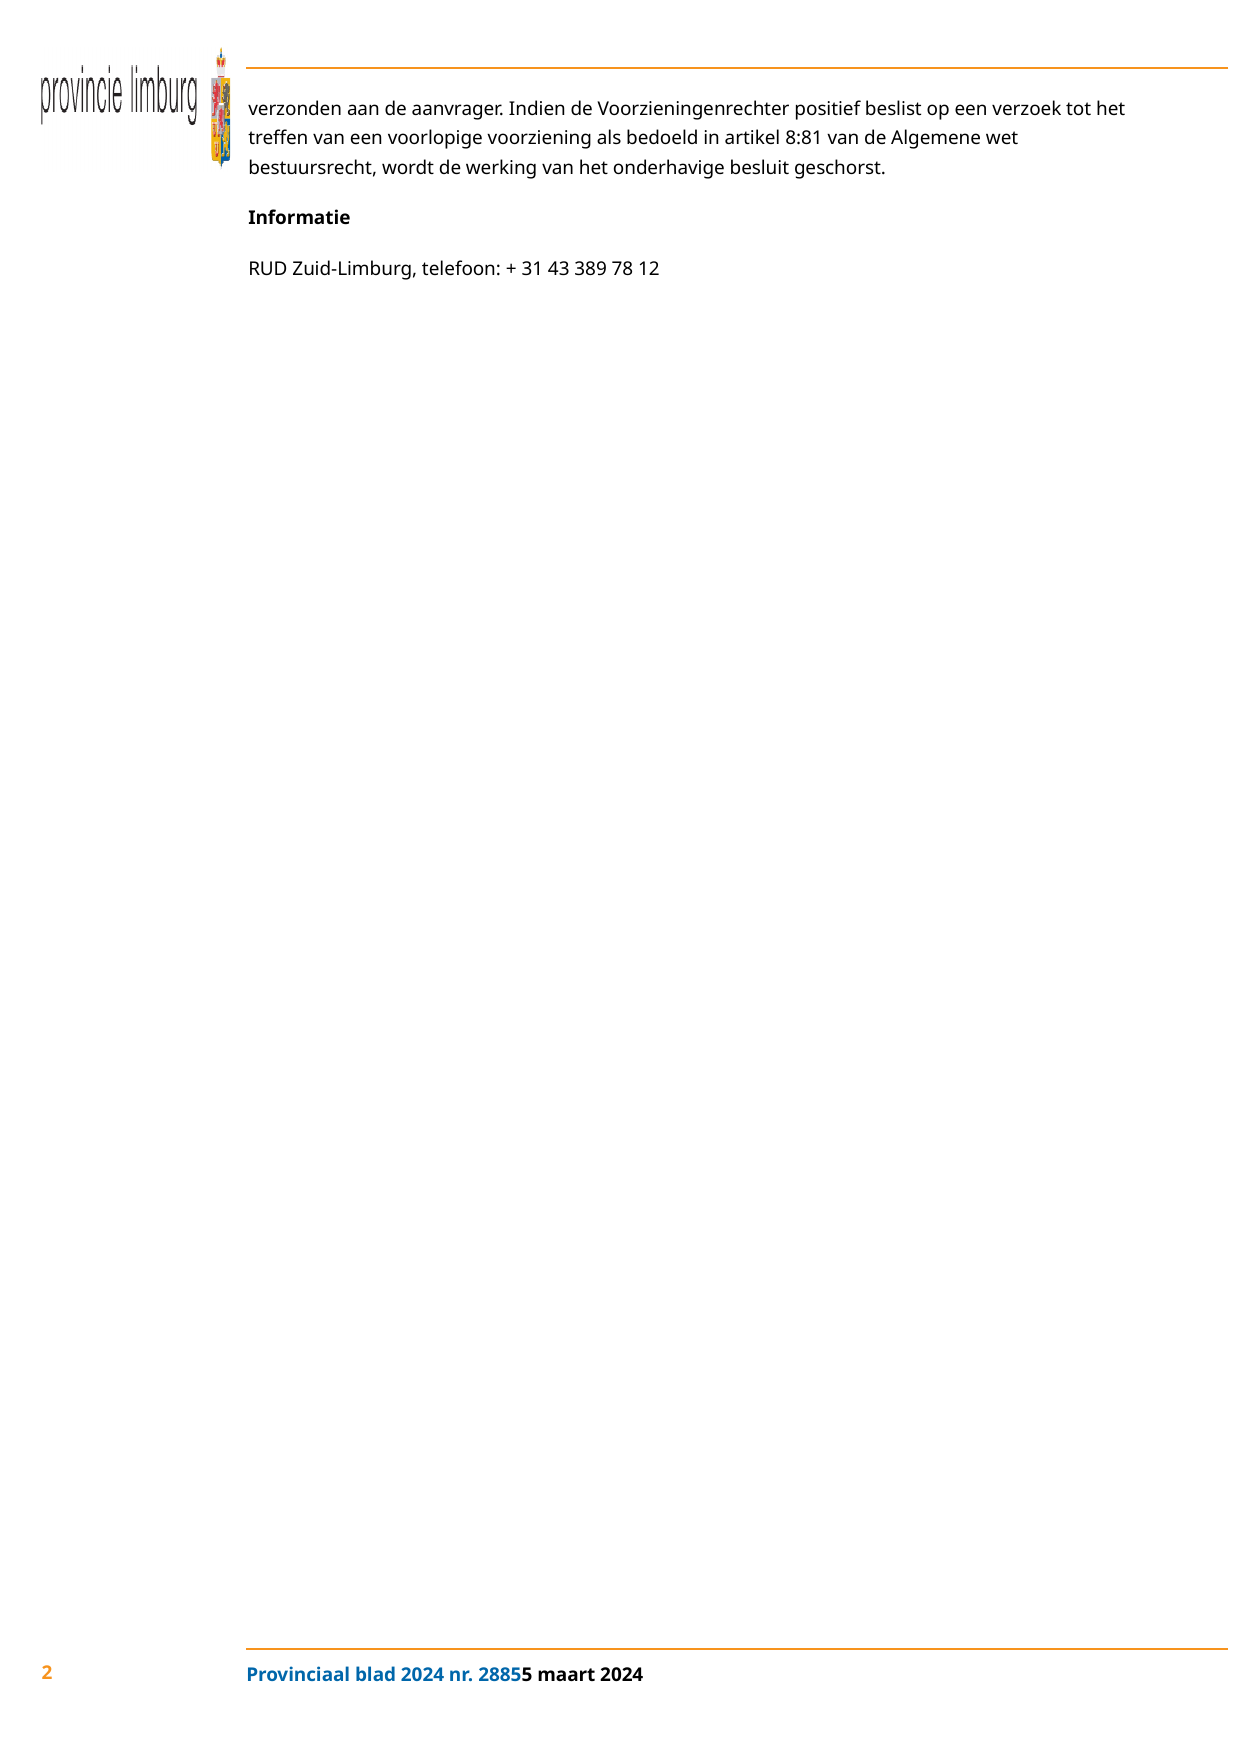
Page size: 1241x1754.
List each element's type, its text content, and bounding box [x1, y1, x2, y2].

picture [41, 47, 231, 172]
text verzonden aan de aanvrager. Indien de Voorzieningenrechter positief beslist op een verzoek tot het treffen van een voorlopige voorziening als bedoeld in artikel 8:81 van de Algemene wet bestuursrecht, wordt de werking van het onderhavige besluit geschorst. [248, 95, 1152, 180]
text Informatie [248, 204, 1152, 230]
text RUD Zuid-Limburg, telefoon: + 31 43 389 78 12 [248, 255, 1152, 281]
